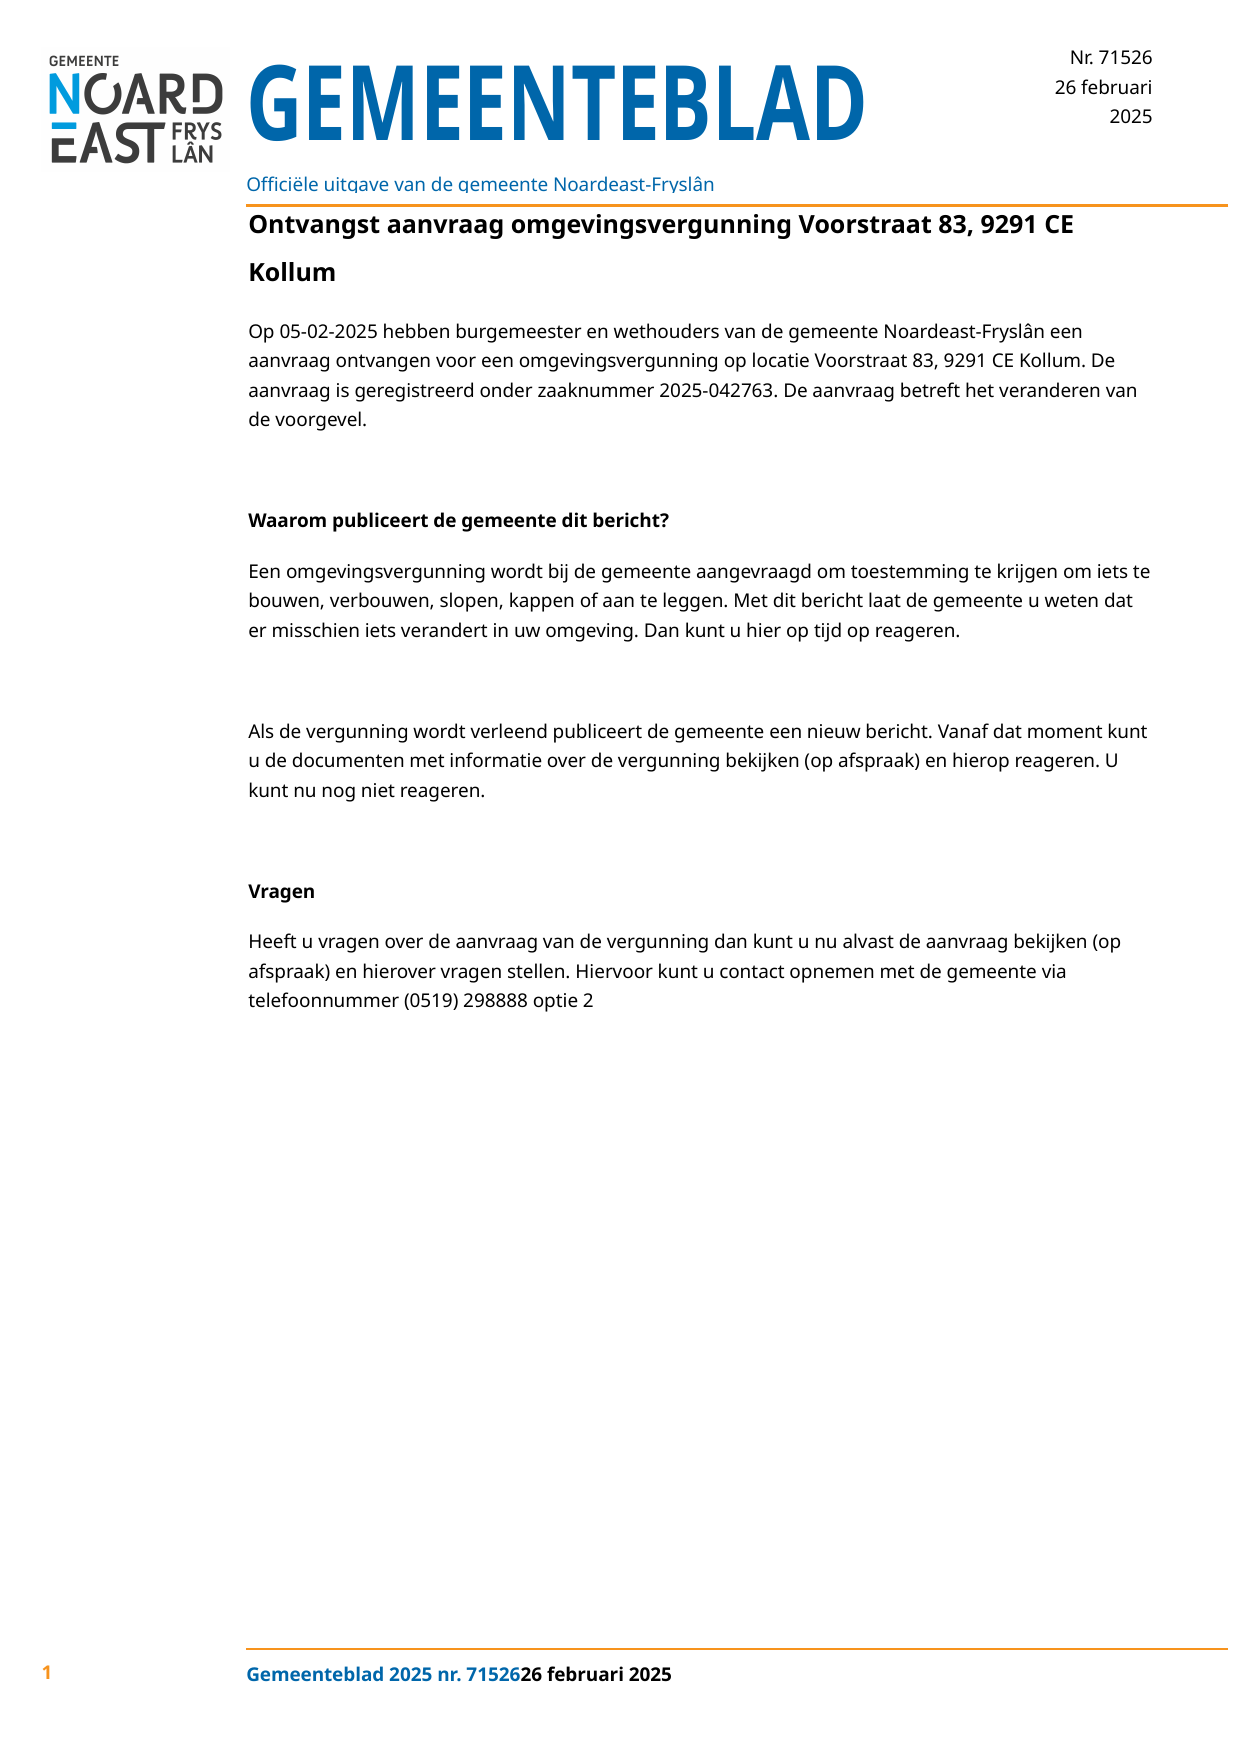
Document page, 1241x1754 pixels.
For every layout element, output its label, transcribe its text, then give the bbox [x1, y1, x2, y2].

text Op 05-02-2025 hebben burgemeester en wethouders van de gemeente Noardeast-Fryslân een aanvraag ontvangen voor een omgevingsvergunning op locatie Voorstraat 83, 9291 CE Kollum. De aanvraag is geregistreerd onder zaaknummer 2025-042763. De aanvraag betreft het veranderen van de voorgevel. [248, 318, 1152, 432]
text Heeft u vragen over de aanvraag van de vergunning dan kunt u nu alvast de aanvraag bekijken (op afspraak) en hierover vragen stellen. Hiervoor kunt u contact opnemen met de gemeente via telefoonnummer (0519) 298888 optie 2 [248, 928, 1152, 1013]
text Vragen [248, 878, 1152, 904]
text Een omgevingsvergunning wordt bij de gemeente aangevraagd om toestemming te krijgen om iets te bouwen, verbouwen, slopen, kappen of aan te leggen. Met dit bericht laat de gemeente u weten dat er misschien iets verandert in uw omgeving. Dan kunt u hier op tijd op reageren. [248, 558, 1152, 643]
text Als de vergunning wordt verleend publiceert de gemeente een nieuw bericht. Vanaf dat moment kunt u de documenten met informatie over de vergunning bekijken (op afspraak) en hierop reageren. U kunt nu nog niet reageren. [248, 718, 1152, 803]
picture [41, 47, 231, 172]
text Waarom publiceert de gemeente dit bericht? [248, 507, 1152, 533]
text Ontvangst aanvraag omgevingsvergunning Voorstraat 83, 9291 CE Kollum [248, 207, 1152, 288]
